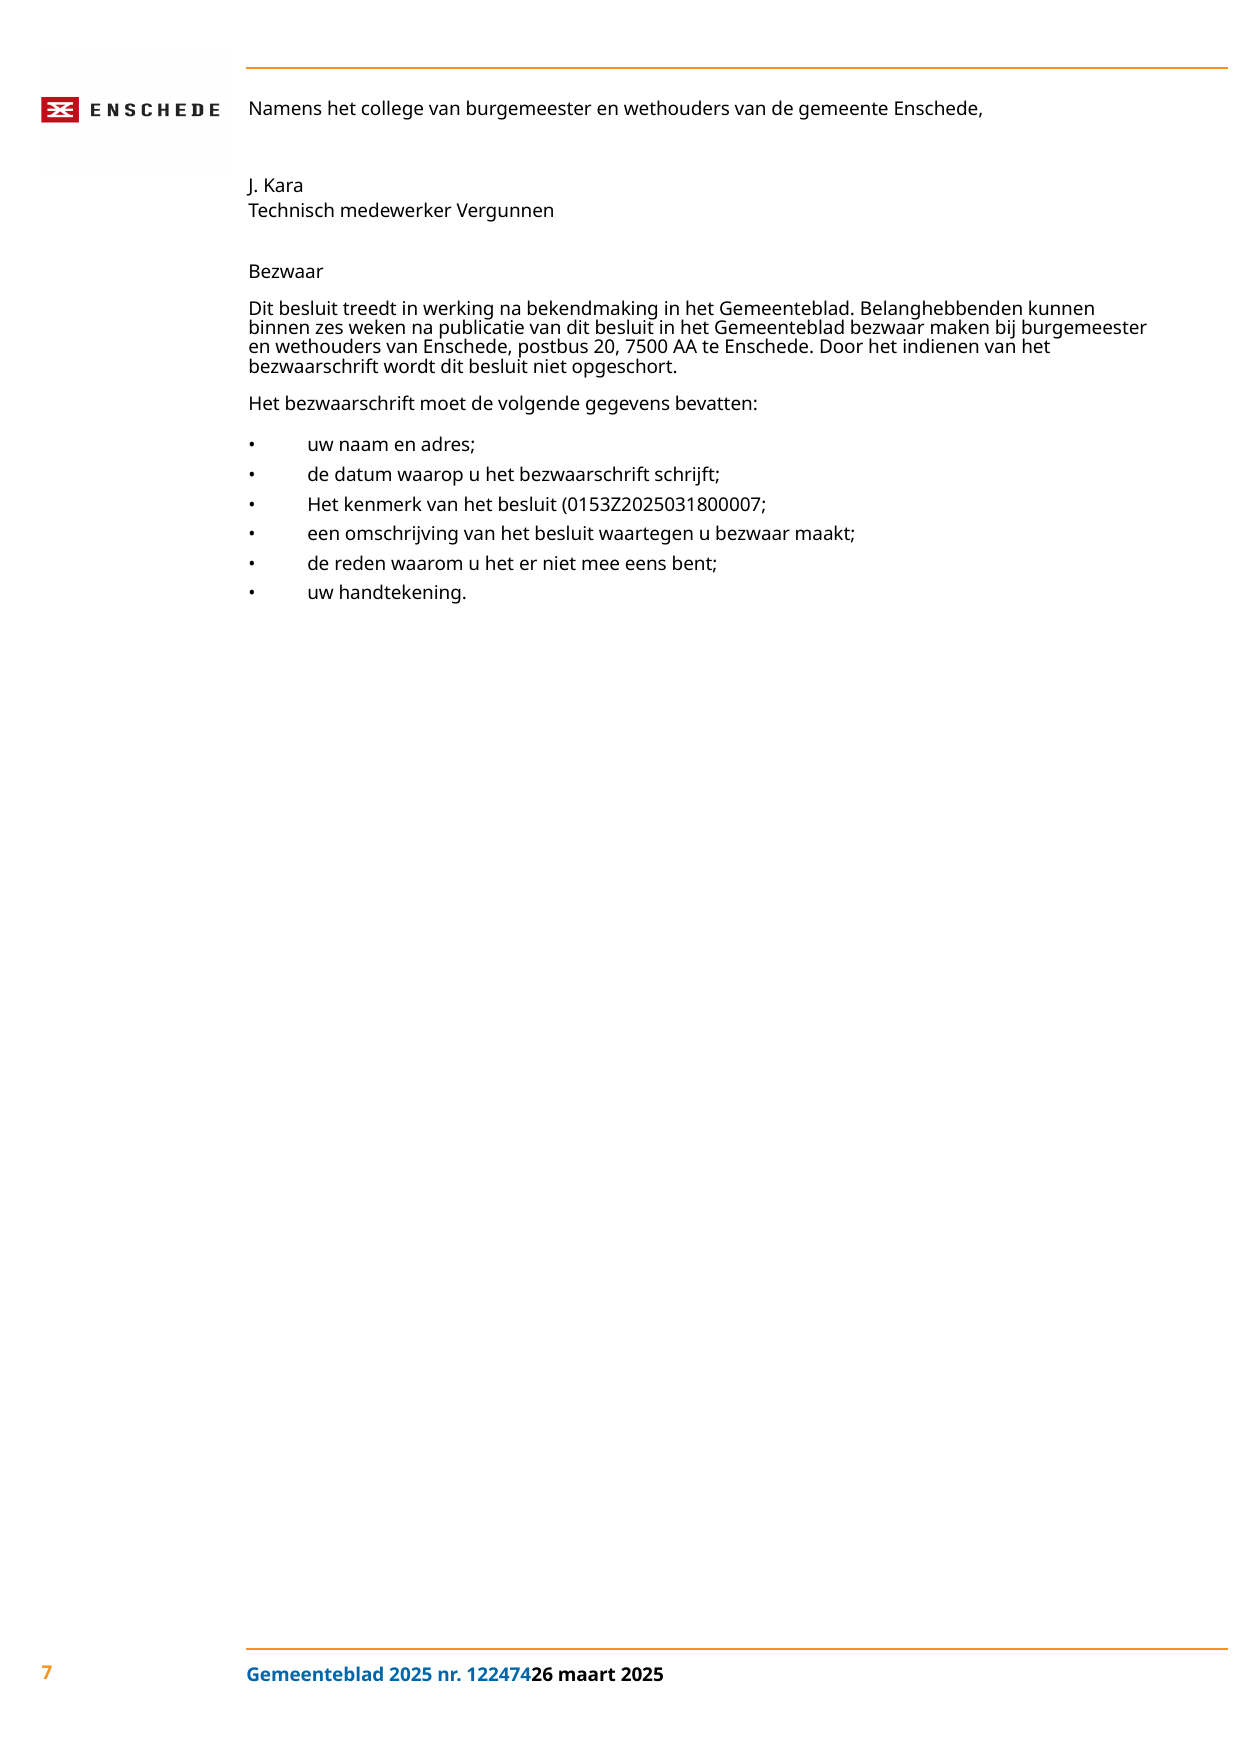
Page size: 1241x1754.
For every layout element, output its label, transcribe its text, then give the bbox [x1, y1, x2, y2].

list de datum waarop u het bezwaarschrift schrijft; [248, 461, 1152, 487]
text Bezwaar [248, 263, 1152, 282]
text Dit besluit treedt in werking na bekendmaking in het Gemeenteblad. Belanghebbenden kunnen binnen zes weken na publicatie van dit besluit in het Gemeenteblad bezwaar maken bij burgemeester en wethouders van Enschede, postbus 20, 7500 AA te Enschede. Door het indienen van het bezwaarschrift wordt dit besluit niet opgeschort. [248, 300, 1152, 377]
text Technisch medewerker Vergunnen [248, 198, 1152, 223]
list uw naam en adres; [248, 432, 1152, 457]
text Het bezwaarschrift moet de volgende gegevens bevatten: [248, 394, 1152, 414]
list uw handtekening. [248, 579, 1152, 605]
list Het kenmerk van het besluit (0153Z2025031800007; [248, 491, 1152, 516]
list de reden waarom u het er niet mee eens bent; [248, 550, 1152, 576]
list een omschrijving van het besluit waartegen u bezwaar maakt; [248, 520, 1152, 546]
picture [41, 47, 231, 172]
text J. Kara [248, 172, 1152, 198]
text Namens het college van burgemeester en wethouders van de gemeente Enschede, [248, 95, 1152, 121]
